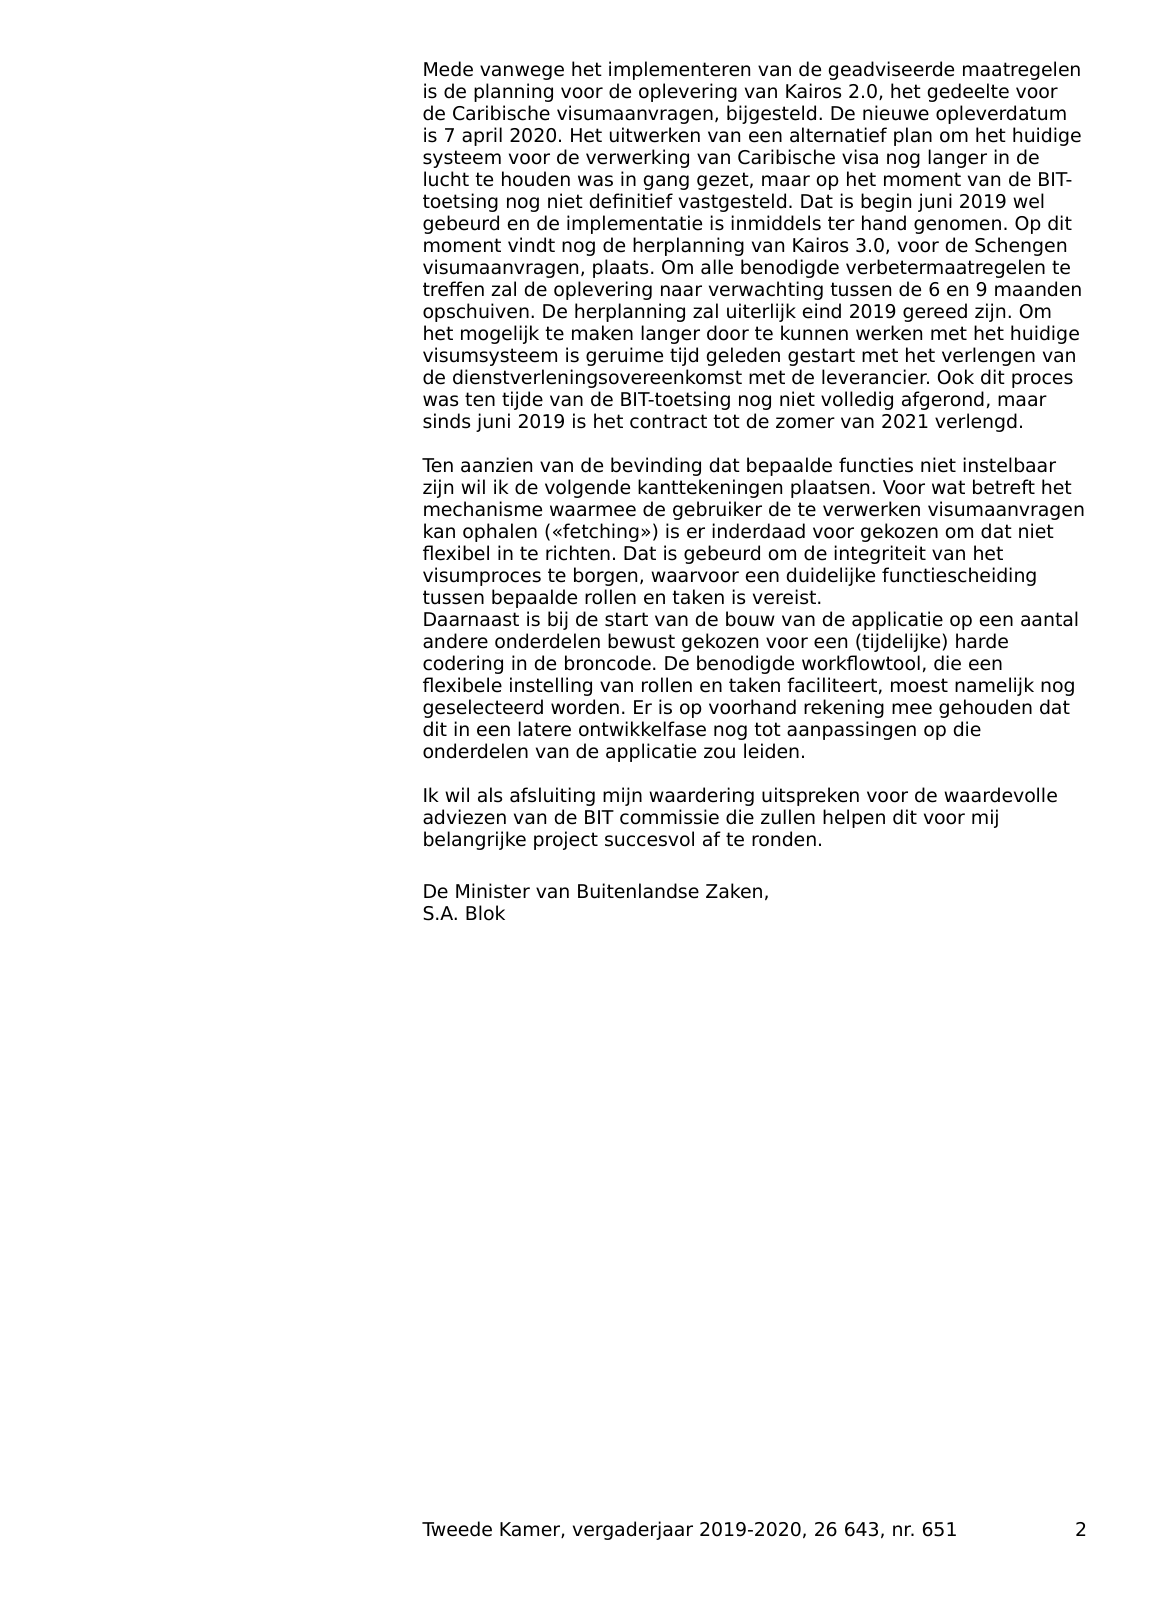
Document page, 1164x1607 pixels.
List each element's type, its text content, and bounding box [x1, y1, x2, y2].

text Daarnaast is bij de start van de bouw van de applicatie op een aantal andere onderdelen bewust gekozen voor een (tijdelijke) harde codering in de broncode. De benodigde workflowtool, die een flexibele instelling van rollen en taken faciliteert, moest namelijk nog geselecteerd worden. Er is op voorhand rekening mee gehouden dat dit in een latere ontwikkelfase nog tot aanpassingen op die onderdelen van de applicatie zou leiden. [422, 609, 1087, 763]
text Ik wil als afsluiting mijn waardering uitspreken voor de waardevolle adviezen van de BIT commissie die zullen helpen dit voor mij belangrijke project succesvol af te ronden. [422, 785, 1087, 851]
text Ten aanzien van de bevinding dat bepaalde functies niet instelbaar zijn wil ik de volgende kanttekeningen plaatsen. Voor wat betreft het mechanisme waarmee de gebruiker de te verwerken visumaanvragen kan ophalen («fetching») is er inderdaad voor gekozen om dat niet flexibel in te richten. Dat is gebeurd om de integriteit van het visumproces te borgen, waarvoor een duidelijke functiescheiding tussen bepaalde rollen en taken is vereist. [422, 455, 1087, 609]
text Mede vanwege het implementeren van de geadviseerde maatregelen is de planning voor de oplevering van Kairos 2.0, het gedeelte voor de Caribische visumaanvragen, bijgesteld. De nieuwe opleverdatum is 7 april 2020. Het uitwerken van een alternatief plan om het huidige systeem voor de verwerking van Caribische visa nog langer in de lucht te houden was in gang gezet, maar op het moment van de BIT-toetsing nog niet definitief vastgesteld. Dat is begin juni 2019 wel gebeurd en de implementatie is inmiddels ter hand genomen. Op dit moment vindt nog de herplanning van Kairos 3.0, voor de Schengen visumaanvragen, plaats. Om alle benodigde verbetermaatregelen te treffen zal de oplevering naar verwachting tussen de 6 en 9 maanden opschuiven. De herplanning zal uiterlijk eind 2019 gereed zijn. Om het mogelijk te maken langer door te kunnen werken met het huidige visumsysteem is geruime tijd geleden gestart met het verlengen van de dienstverleningsovereenkomst met de leverancier. Ook dit proces was ten tijde van de BIT-toetsing nog niet volledig afgerond, maar sinds juni 2019 is het contract tot de zomer van 2021 verlengd. [422, 59, 1087, 433]
text De Minister van Buitenlandse Zaken, S.A. Blok [422, 881, 1087, 925]
